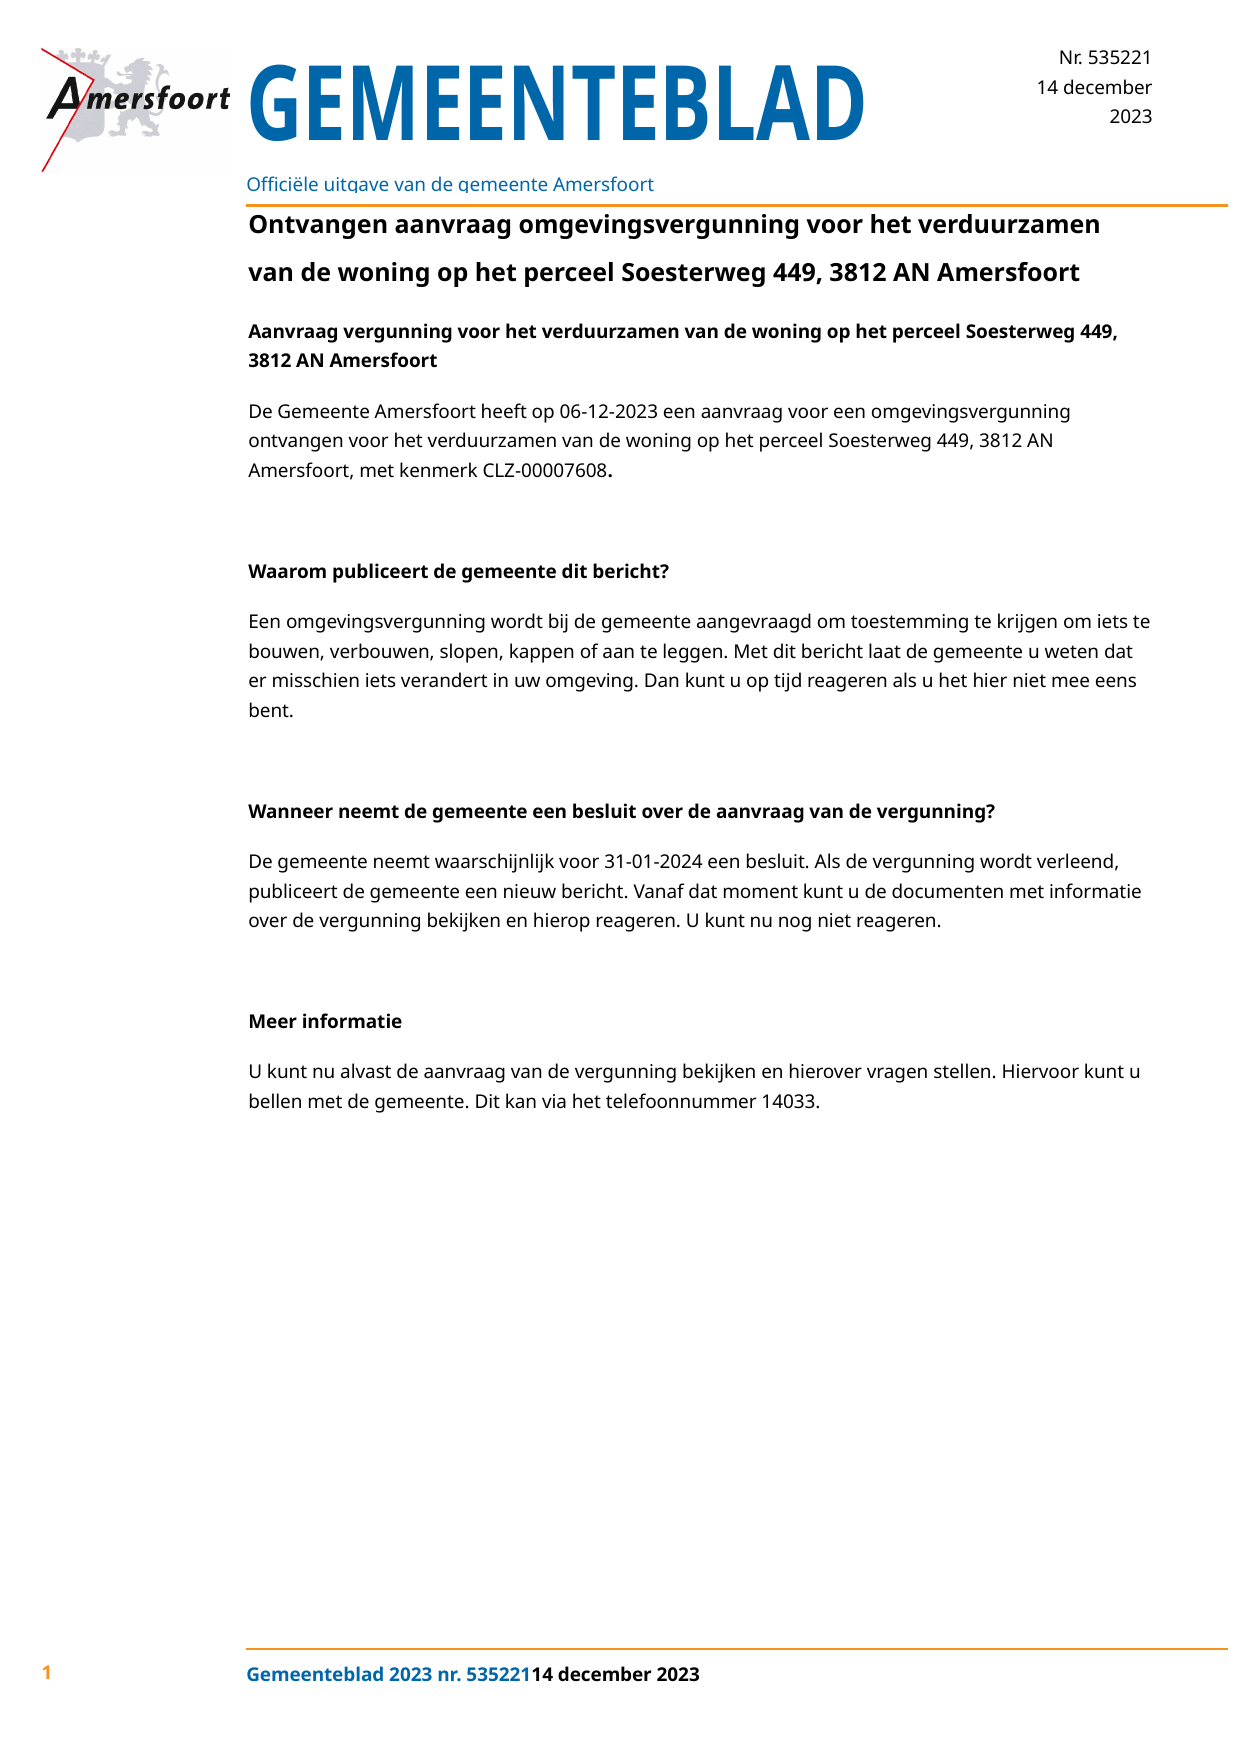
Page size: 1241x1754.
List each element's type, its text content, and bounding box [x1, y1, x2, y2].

text Ontvangen aanvraag omgevingsvergunning voor het verduurzamen van de woning op het perceel Soesterweg 449, 3812 AN Amersfoort [248, 207, 1152, 288]
text De gemeente neemt waarschijnlijk voor 31-01-2024 een besluit. Als de vergunning wordt verleend, publiceert de gemeente een nieuw bericht. Vanaf dat moment kunt u de documenten met informatie over de vergunning bekijken en hierop reageren. U kunt nu nog niet reageren. [248, 848, 1152, 933]
text Meer informatie [248, 1008, 1152, 1034]
text Waarom publiceert de gemeente dit bericht? [248, 558, 1152, 584]
text Wanneer neemt de gemeente een besluit over de aanvraag van de vergunning? [248, 798, 1152, 824]
text Een omgevingsvergunning wordt bij de gemeente aangevraagd om toestemming te krijgen om iets te bouwen, verbouwen, slopen, kappen of aan te leggen. Met dit bericht laat de gemeente u weten dat er misschien iets verandert in uw omgeving. Dan kunt u op tijd reageren als u het hier niet mee eens bent. [248, 608, 1152, 723]
text Aanvraag vergunning voor het verduurzamen van de woning op het perceel Soesterweg 449, 3812 AN Amersfoort [248, 318, 1152, 373]
text U kunt nu alvast de aanvraag van de vergunning bekijken en hierover vragen stellen. Hiervoor kunt u bellen met de gemeente. Dit kan via het telefoonnummer 14033. [248, 1059, 1152, 1114]
text De Gemeente Amersfoort heeft op 06-12-2023 een aanvraag voor een omgevingsvergunning ontvangen voor het verduurzamen van de woning op het perceel Soesterweg 449, 3812 AN Amersfoort, met kenmerk CLZ-00007608. [248, 398, 1152, 483]
picture [41, 47, 231, 172]
